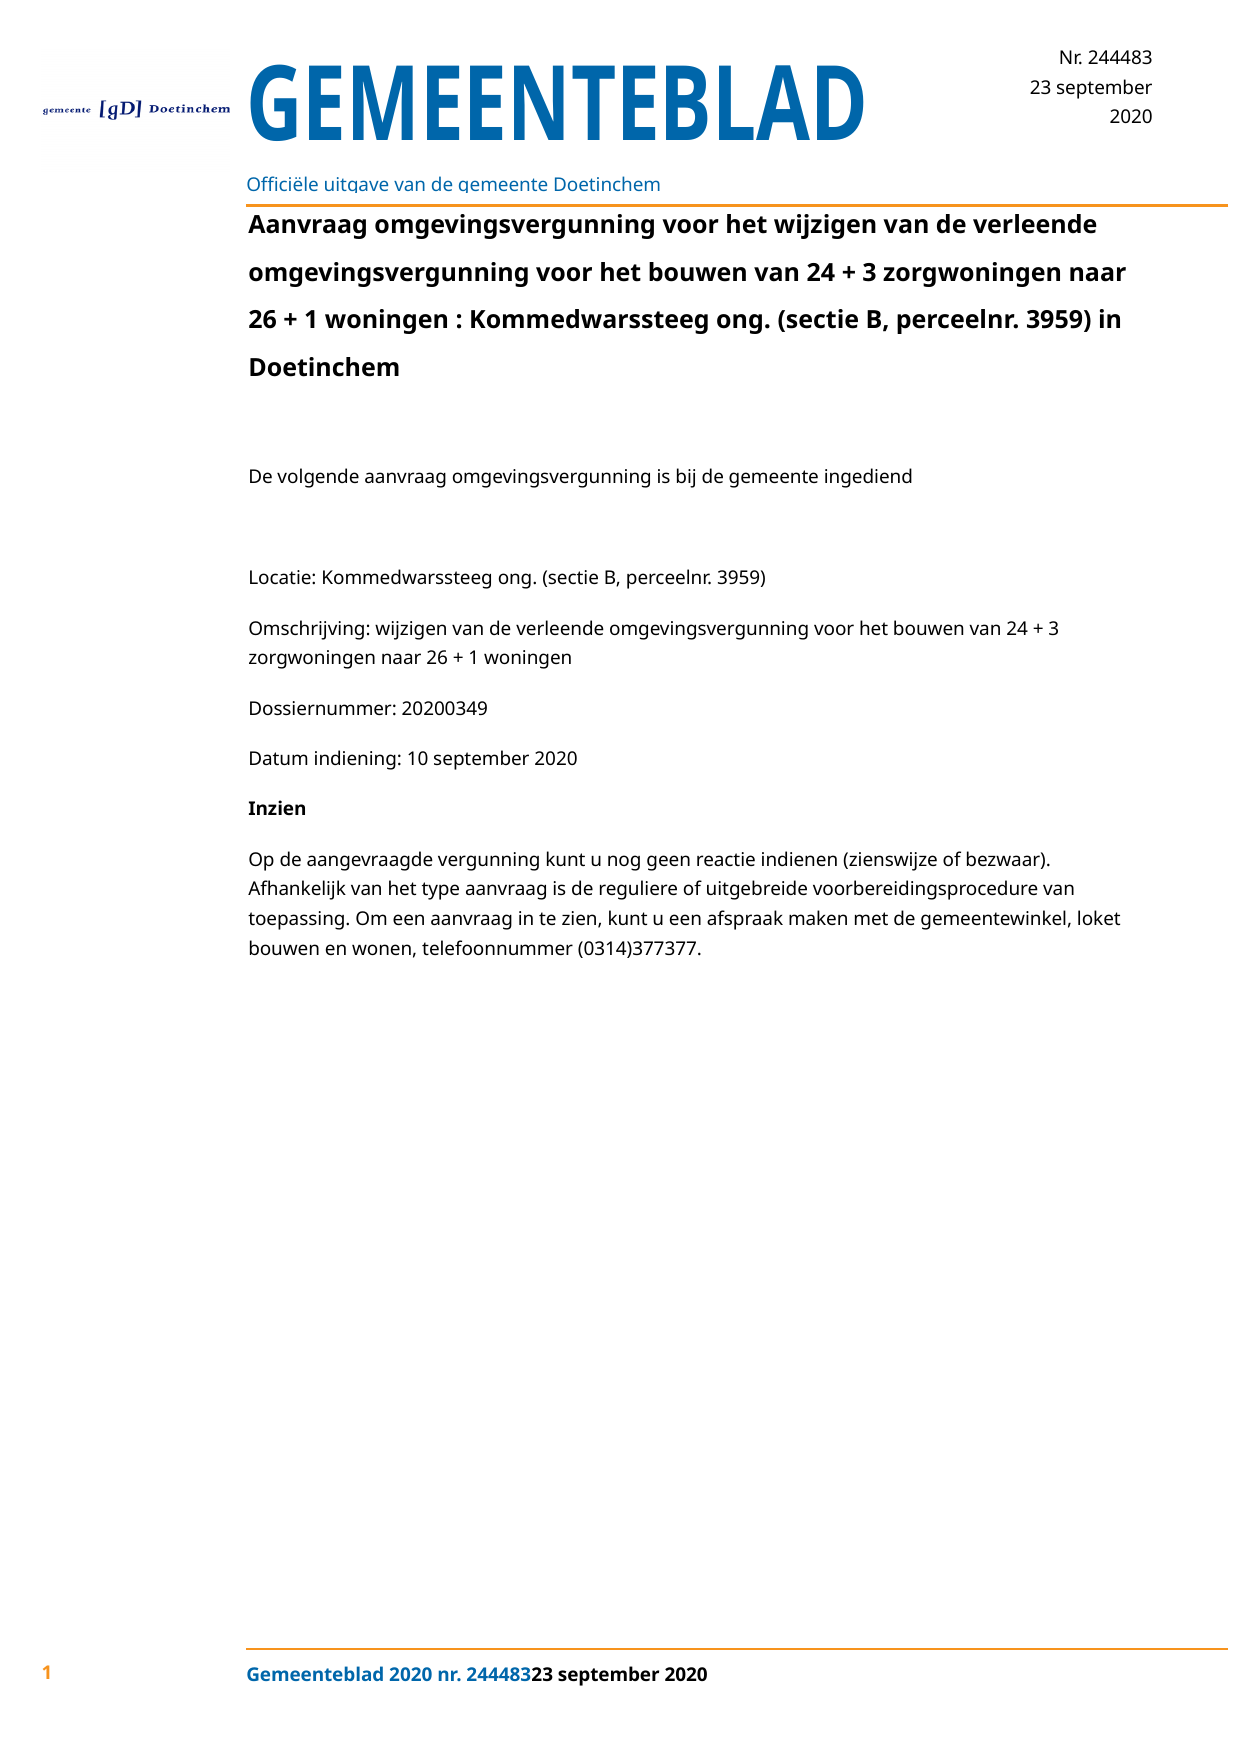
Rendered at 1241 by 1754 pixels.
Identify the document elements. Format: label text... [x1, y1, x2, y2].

text Omschrijving: wijzigen van de verleende omgevingsvergunning voor het bouwen van 24 + 3 zorgwoningen naar 26 + 1 woningen [248, 615, 1152, 670]
text Aanvraag omgevingsvergunning voor het wijzigen van de verleende omgevingsvergunning voor het bouwen van 24 + 3 zorgwoningen naar 26 + 1 woningen : Kommedwarssteeg ong. (sectie B, perceelnr. 3959) in Doetinchem [248, 207, 1152, 384]
text De volgende aanvraag omgevingsvergunning is bij de gemeente ingediend [248, 463, 1152, 489]
text Op de aangevraagde vergunning kunt u nog geen reactie indienen (zienswijze of bezwaar). Afhankelijk van het type aanvraag is de reguliere of uitgebreide voorbereidingsprocedure van toepassing. Om een aanvraag in te zien, kunt u een afspraak maken met de gemeentewinkel, loket bouwen en wonen, telefoonnummer (0314)377377. [248, 846, 1152, 961]
text Inzien [248, 796, 1152, 821]
text Dossiernummer: 20200349 [248, 695, 1152, 721]
text Locatie: Kommedwarssteeg ong. (sectie B, perceelnr. 3959) [248, 564, 1152, 590]
text Datum indiening: 10 september 2020 [248, 745, 1152, 771]
picture [41, 47, 231, 172]
